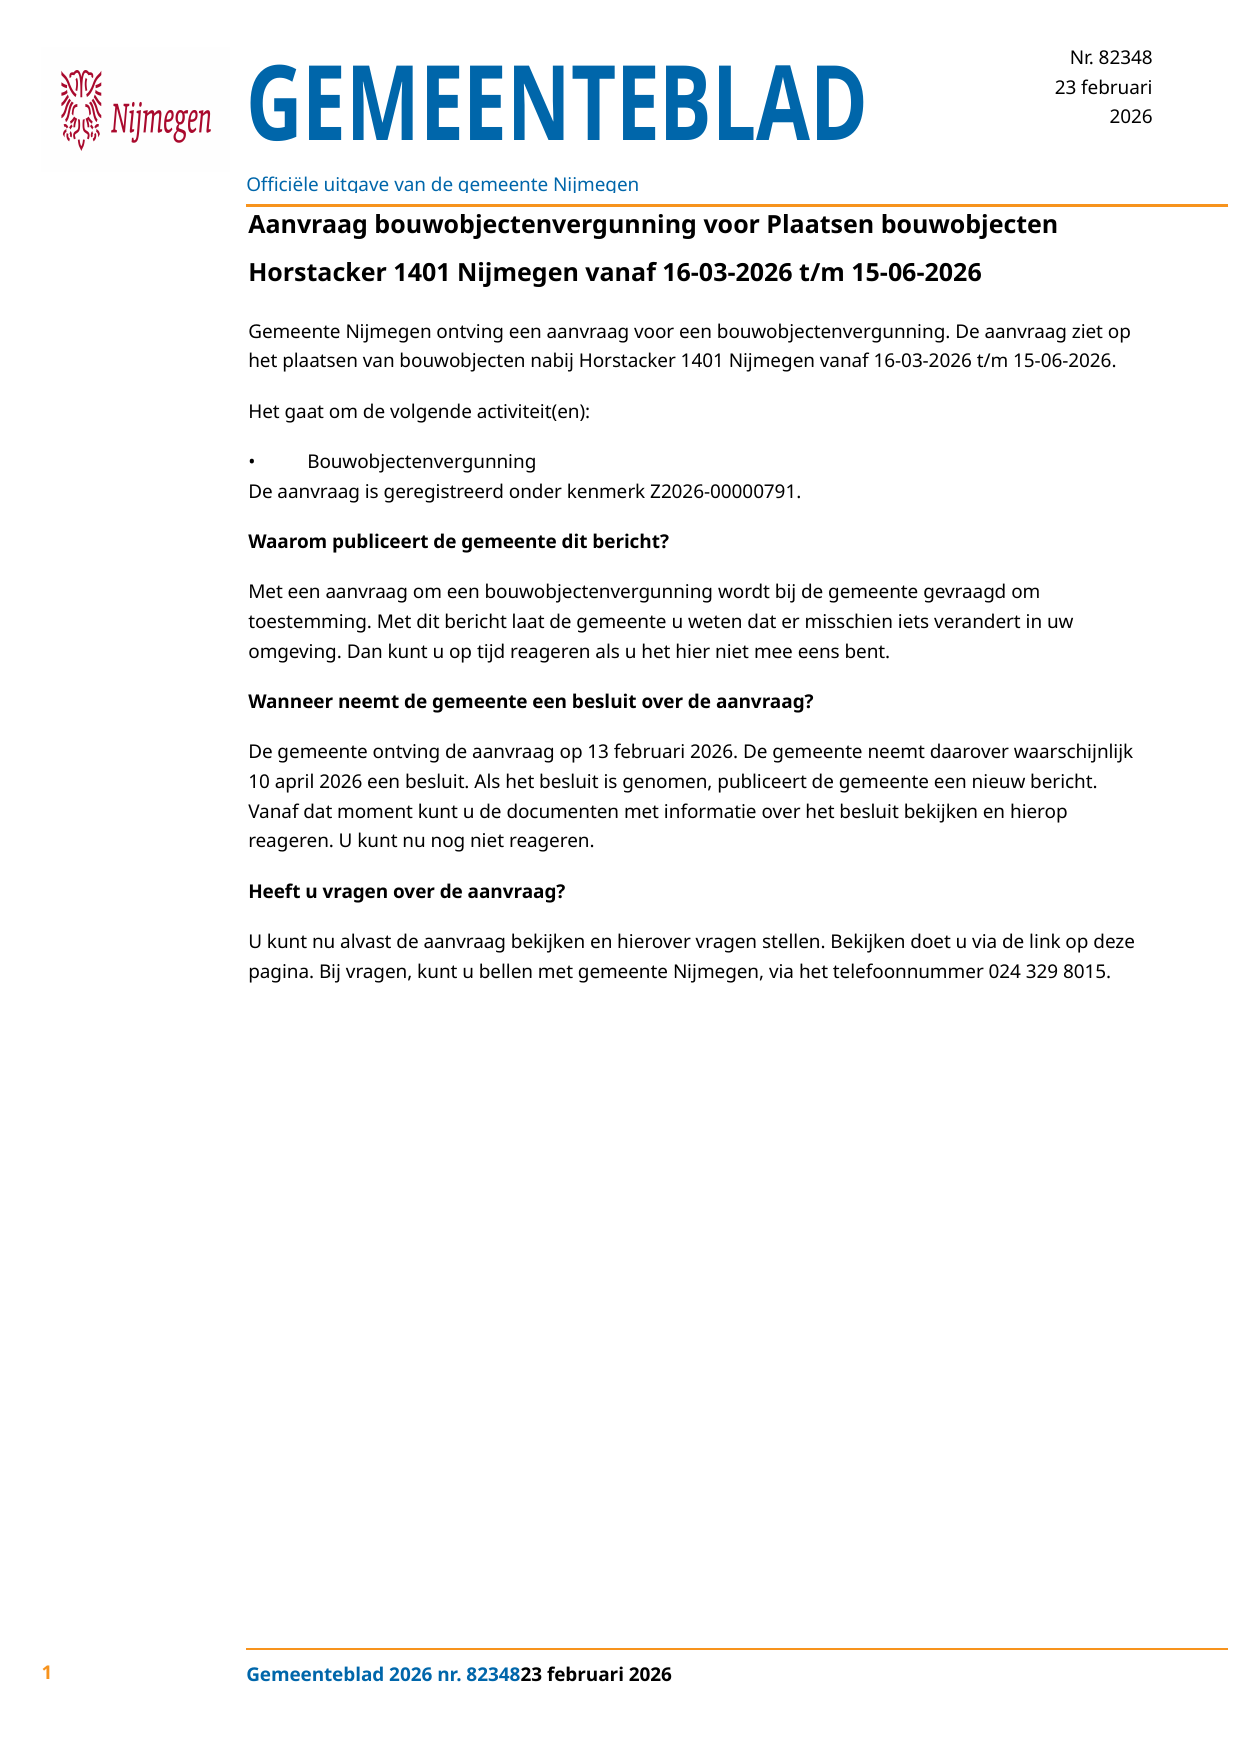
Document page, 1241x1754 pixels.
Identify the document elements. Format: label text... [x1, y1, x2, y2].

text U kunt nu alvast de aanvraag bekijken en hierover vragen stellen. Bekijken doet u via de link op deze pagina. Bij vragen, kunt u bellen met gemeente Nijmegen, via het telefoonnummer 024 329 8015. [248, 928, 1152, 984]
text Heeft u vragen over de aanvraag? [248, 878, 1152, 904]
text Aanvraag bouwobjectenvergunning voor Plaatsen bouwobjecten Horstacker 1401 Nijmegen vanaf 16-03-2026 t/m 15-06-2026 [248, 207, 1152, 288]
text Wanneer neemt de gemeente een besluit over de aanvraag? [248, 688, 1152, 714]
text De aanvraag is geregistreerd onder kenmerk Z2026-00000791. [248, 478, 1152, 504]
text Gemeente Nijmegen ontving een aanvraag voor een bouwobjectenvergunning. De aanvraag ziet op het plaatsen van bouwobjecten nabij Horstacker 1401 Nijmegen vanaf 16-03-2026 t/m 15-06-2026. [248, 318, 1152, 373]
list Bouwobjectenvergunning [248, 448, 1152, 474]
text Met een aanvraag om een bouwobjectenvergunning wordt bij de gemeente gevraagd om toestemming. Met dit bericht laat de gemeente u weten dat er misschien iets verandert in uw omgeving. Dan kunt u op tijd reageren als u het hier niet mee eens bent. [248, 579, 1152, 664]
text Waarom publiceert de gemeente dit bericht? [248, 528, 1152, 554]
picture [41, 47, 231, 172]
text Het gaat om de volgende activiteit(en): [248, 398, 1152, 424]
text De gemeente ontving de aanvraag op 13 februari 2026. De gemeente neemt daarover waarschijnlijk 10 april 2026 een besluit. Als het besluit is genomen, publiceert de gemeente een nieuw bericht. Vanaf dat moment kunt u de documenten met informatie over het besluit bekijken en hierop reageren. U kunt nu nog niet reageren. [248, 739, 1152, 853]
